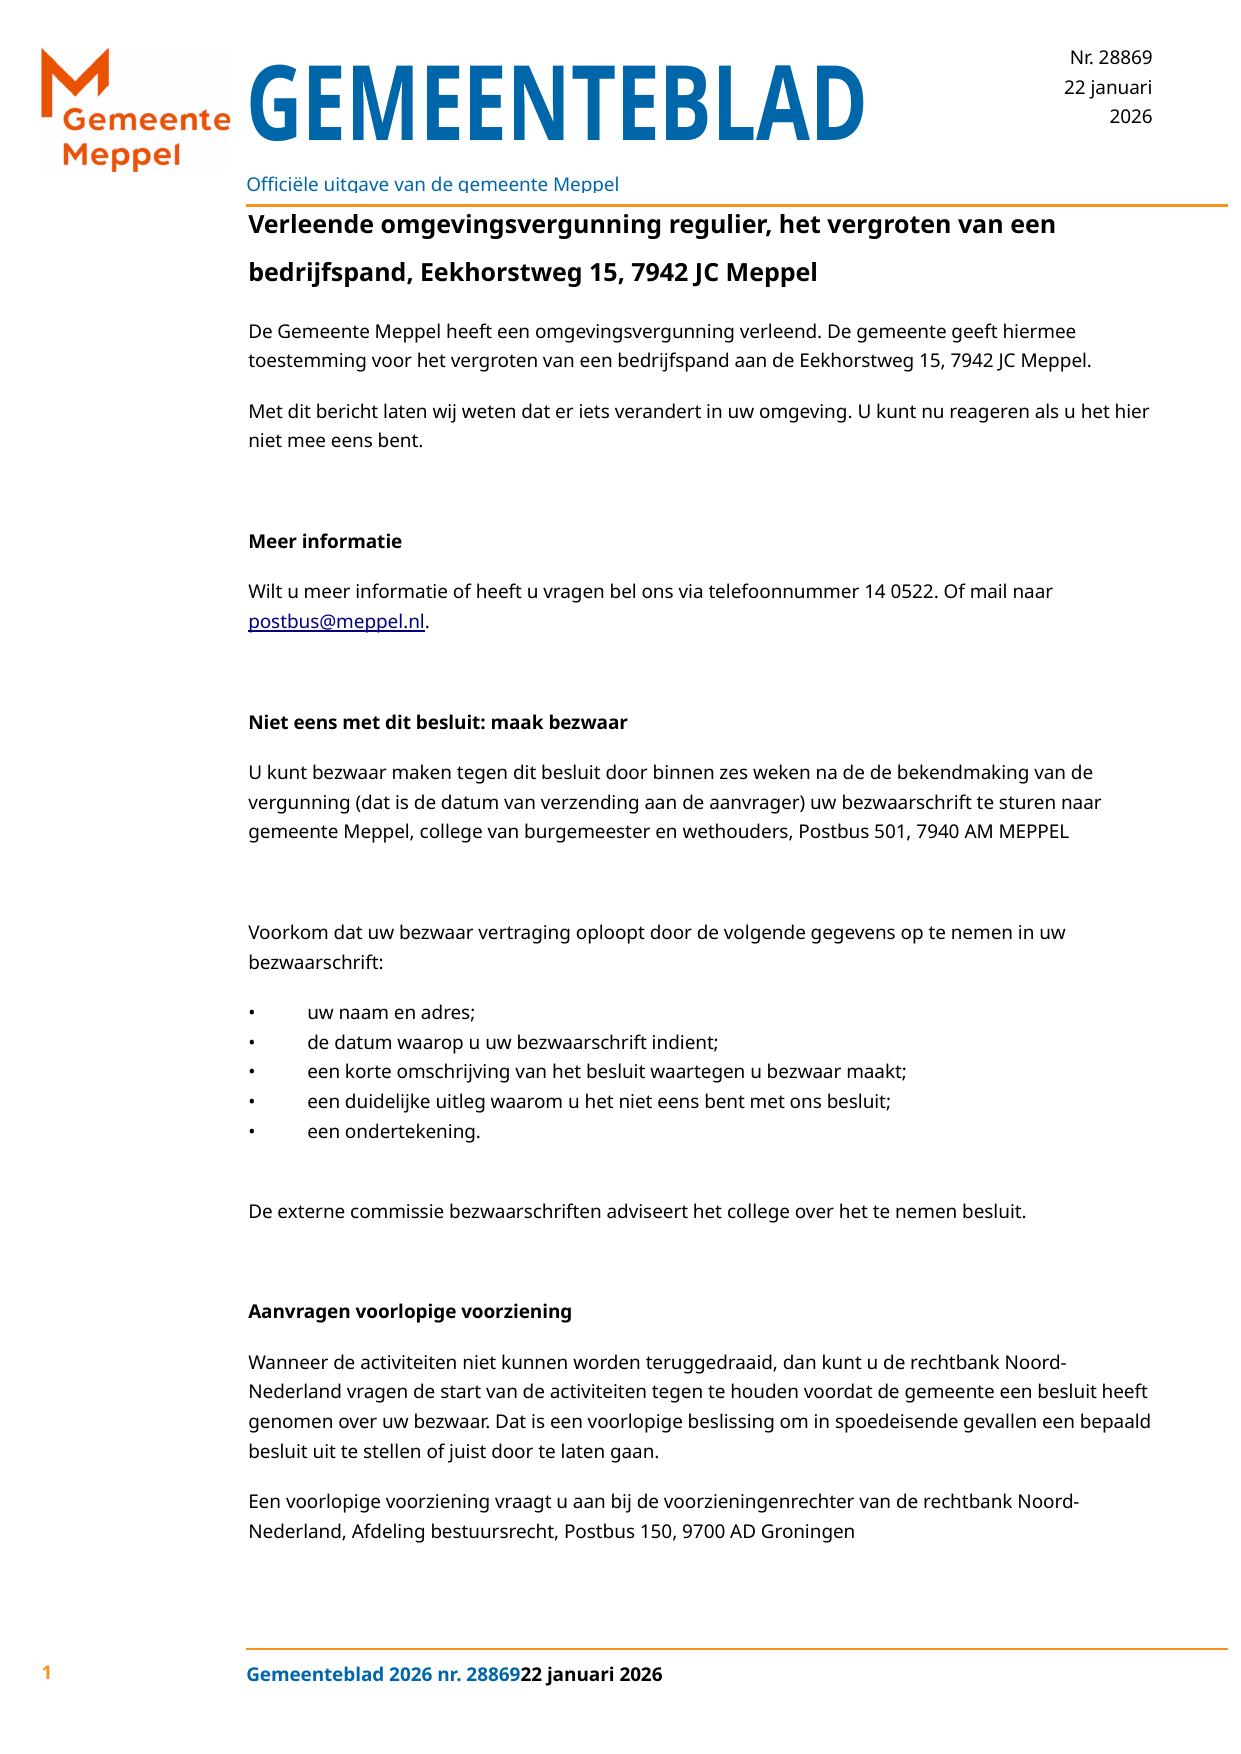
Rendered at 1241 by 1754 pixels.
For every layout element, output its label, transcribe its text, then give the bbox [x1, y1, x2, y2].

list de datum waarop u uw bezwaarschrift indient; [248, 1029, 1152, 1055]
text U kunt bezwaar maken tegen dit besluit door binnen zes weken na de de bekendmaking van de vergunning (dat is de datum van verzending aan de aanvrager) uw bezwaarschrift te sturen naar gemeente Meppel, college van burgemeester en wethouders, Postbus 501, 7940 AM MEPPEL [248, 759, 1152, 844]
list een ondertekening. [248, 1118, 1152, 1144]
text Een voorlopige voorziening vraagt u aan bij de voorzieningenrechter van de rechtbank Noord-Nederland, Afdeling bestuursrecht, Postbus 150, 9700 AD Groningen [248, 1488, 1152, 1544]
text Niet eens met dit besluit: maak bezwaar [248, 709, 1152, 735]
text Met dit bericht laten wij weten dat er iets verandert in uw omgeving. U kunt nu reageren als u het hier niet mee eens bent. [248, 398, 1152, 453]
text De Gemeente Meppel heeft een omgevingsvergunning verleend. De gemeente geeft hiermee toestemming voor het vergroten van een bedrijfspand aan de Eekhorstweg 15, 7942 JC Meppel. [248, 318, 1152, 373]
text De externe commissie bezwaarschriften adviseert het college over het te nemen besluit. [248, 1198, 1152, 1224]
text Meer informatie [248, 528, 1152, 554]
text Wanneer de activiteiten niet kunnen worden teruggedraaid, dan kunt u de rechtbank Noord-Nederland vragen de start van de activiteiten tegen te houden voordat de gemeente een besluit heeft genomen over uw bezwaar. Dat is een voorlopige beslissing om in spoedeisende gevallen een bepaald besluit uit te stellen of juist door te laten gaan. [248, 1349, 1152, 1464]
list een korte omschrijving van het besluit waartegen u bezwaar maakt; [248, 1059, 1152, 1084]
text Wilt u meer informatie of heeft u vragen bel ons via telefoonnummer 14 0522. Of mail naar postbus@meppel.nl. [248, 579, 1152, 634]
text Aanvragen voorlopige voorziening [248, 1299, 1152, 1324]
picture [41, 47, 231, 172]
list uw naam en adres; [248, 999, 1152, 1025]
list een duidelijke uitleg waarom u het niet eens bent met ons besluit; [248, 1088, 1152, 1114]
text Voorkom dat uw bezwaar vertraging oploopt door de volgende gegevens op te nemen in uw bezwaarschrift: [248, 919, 1152, 975]
text Verleende omgevingsvergunning regulier, het vergroten van een bedrijfspand, Eekhorstweg 15, 7942 JC Meppel [248, 207, 1152, 288]
